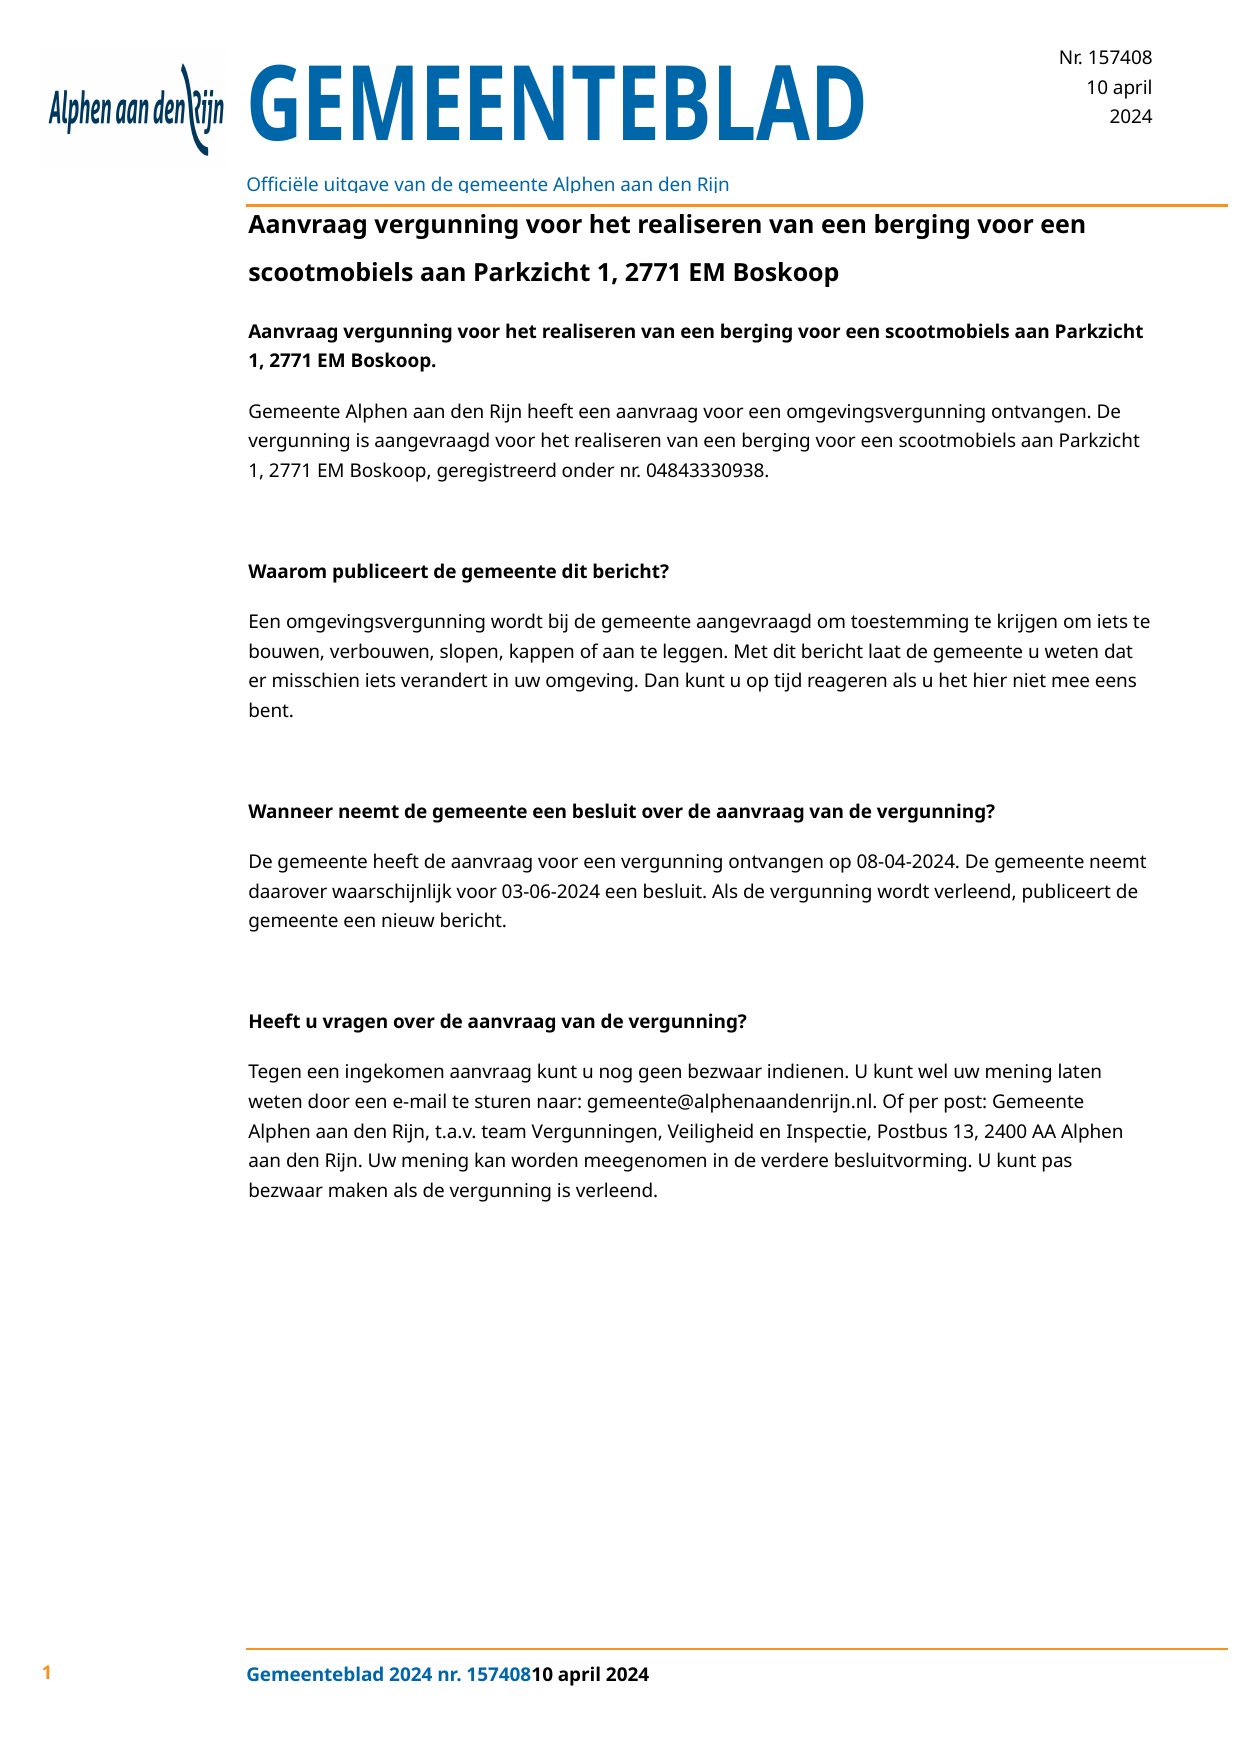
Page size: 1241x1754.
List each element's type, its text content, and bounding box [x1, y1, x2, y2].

text Aanvraag vergunning voor het realiseren van een berging voor een scootmobiels aan Parkzicht 1, 2771 EM Boskoop. [248, 318, 1152, 373]
picture [41, 47, 231, 172]
text Tegen een ingekomen aanvraag kunt u nog geen bezwaar indienen. U kunt wel uw mening laten weten door een e-mail te sturen naar: gemeente@alphenaandenrijn.nl. Of per post: Gemeente Alphen aan den Rijn, t.a.v. team Vergunningen, Veiligheid en Inspectie, Postbus 13, 2400 AA Alphen aan den Rijn. Uw mening kan worden meegenomen in de verdere besluitvorming. U kunt pas bezwaar maken als de vergunning is verleend. [248, 1059, 1152, 1203]
text Gemeente Alphen aan den Rijn heeft een aanvraag voor een omgevingsvergunning ontvangen. De vergunning is aangevraagd voor het realiseren van een berging voor een scootmobiels aan Parkzicht 1, 2771 EM Boskoop, geregistreerd onder nr. 04843330938. [248, 398, 1152, 483]
text De gemeente heeft de aanvraag voor een vergunning ontvangen op 08-04-2024. De gemeente neemt daarover waarschijnlijk voor 03-06-2024 een besluit. Als de vergunning wordt verleend, publiceert de gemeente een nieuw bericht. [248, 848, 1152, 933]
text Een omgevingsvergunning wordt bij de gemeente aangevraagd om toestemming te krijgen om iets te bouwen, verbouwen, slopen, kappen of aan te leggen. Met dit bericht laat de gemeente u weten dat er misschien iets verandert in uw omgeving. Dan kunt u op tijd reageren als u het hier niet mee eens bent. [248, 608, 1152, 723]
text Waarom publiceert de gemeente dit bericht? [248, 558, 1152, 584]
text Wanneer neemt de gemeente een besluit over de aanvraag van de vergunning? [248, 798, 1152, 824]
text Aanvraag vergunning voor het realiseren van een berging voor een scootmobiels aan Parkzicht 1, 2771 EM Boskoop [248, 207, 1152, 288]
text Heeft u vragen over de aanvraag van de vergunning? [248, 1008, 1152, 1034]
